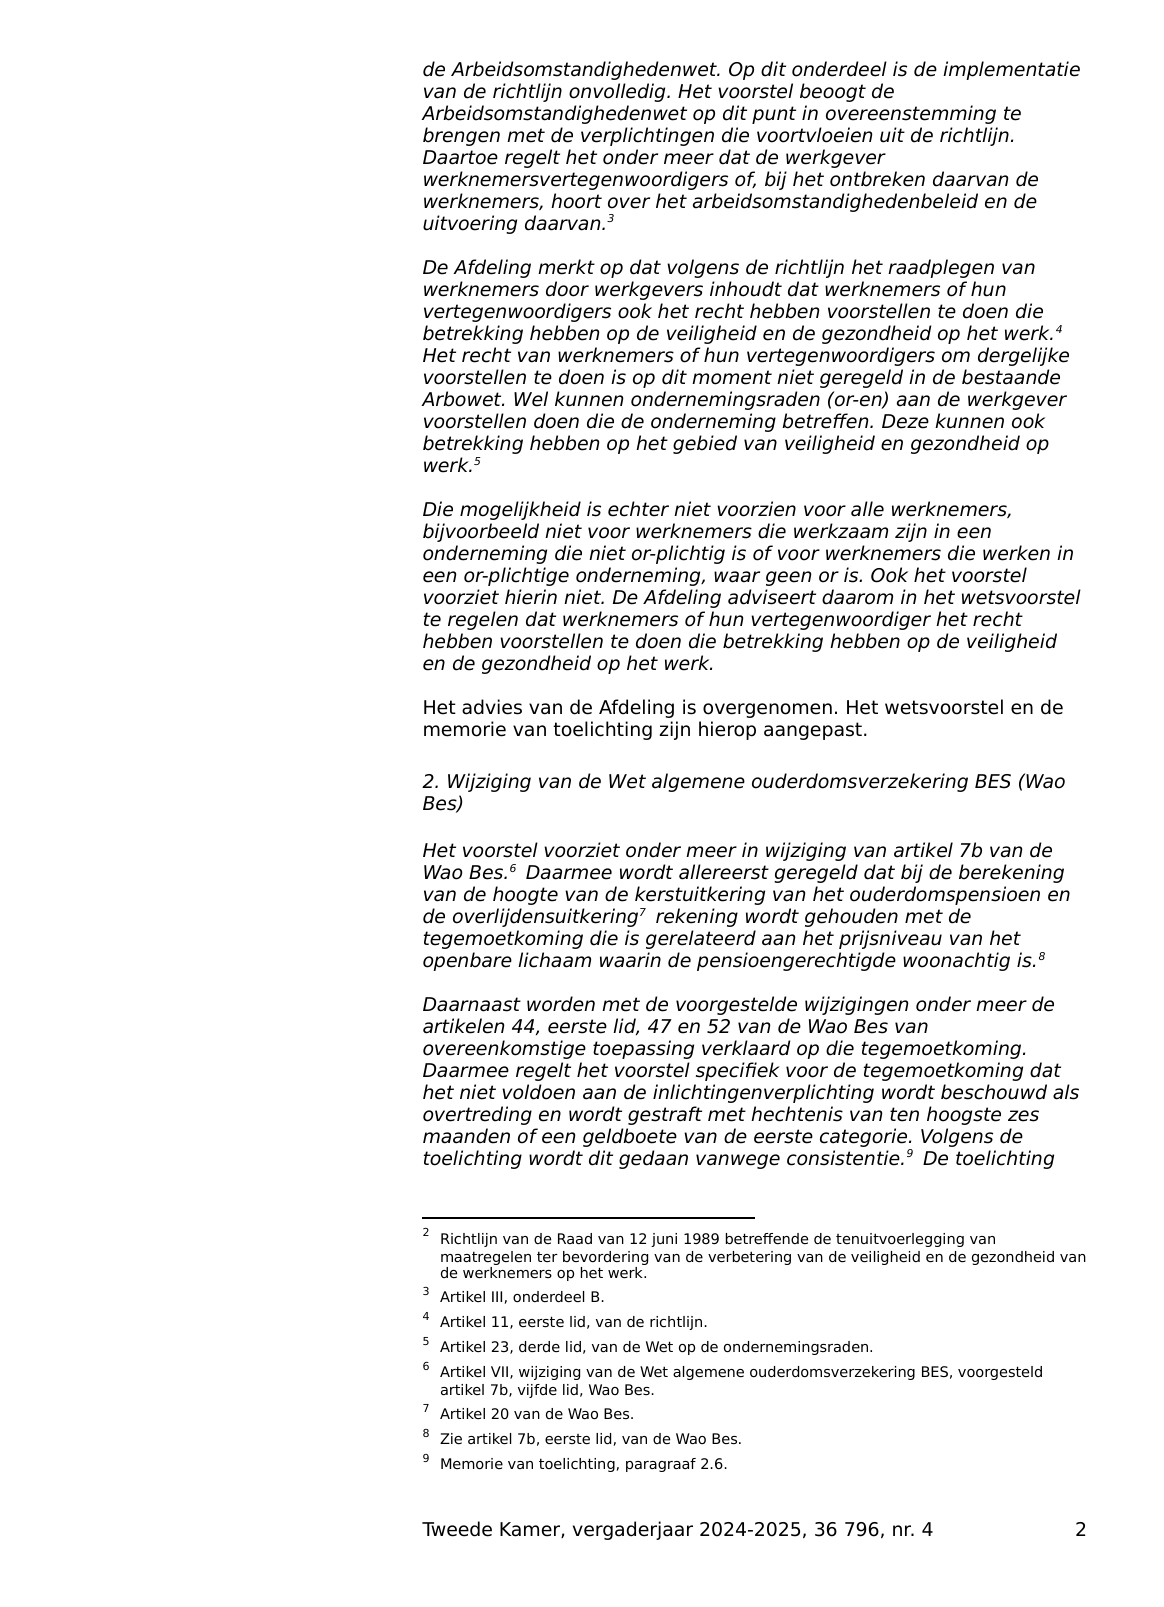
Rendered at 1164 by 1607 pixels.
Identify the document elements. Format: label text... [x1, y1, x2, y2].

text Het voorstel voorziet onder meer in wijziging van artikel 7b van de Wao Bes. Daarmee wordt allereerst geregeld dat bij de berekening van de hoogte van de kerstuitkering van het ouderdomspensioen en de overlijdensuitkering rekening wordt gehouden met de tegemoetkoming die is gerelateerd aan het prijsniveau van het openbare lichaam waarin de pensioengerechtigde woonachtig is. [422, 840, 1087, 972]
text Richtlijn van de Raad van 12 juni 1989 betreffende de tenuitvoerlegging van maatregelen ter bevordering van de verbetering van de veiligheid en de gezondheid van de werknemers op het werk. [422, 1227, 1087, 1282]
text Die mogelijkheid is echter niet voorzien voor alle werknemers, bijvoorbeeld niet voor werknemers die werkzaam zijn in een onderneming die niet or-plichtig is of voor werknemers die werken in een or-plichtige onderneming, waar geen or is. Ook het voorstel voorziet hierin niet. De Afdeling adviseert daarom in het wetsvoorstel te regelen dat werknemers of hun vertegenwoordiger het recht hebben voorstellen te doen die betrekking hebben op de veiligheid en de gezondheid op het werk. [422, 499, 1087, 675]
text de Arbeidsomstandighedenwet. Op dit onderdeel is de implementatie van de richtlijn onvolledig. Het voorstel beoogt de Arbeidsomstandighedenwet op dit punt in overeenstemming te brengen met de verplichtingen die voortvloeien uit de richtlijn. Daartoe regelt het onder meer dat de werkgever werknemersvertegenwoordigers of, bij het ontbreken daarvan de werknemers, hoort over het arbeidsomstandighedenbeleid en de uitvoering daarvan. [422, 59, 1087, 235]
text De Afdeling merkt op dat volgens de richtlijn het raadplegen van werknemers door werkgevers inhoudt dat werknemers of hun vertegenwoordigers ook het recht hebben voorstellen te doen die betrekking hebben op de veiligheid en de gezondheid op het werk. [422, 257, 1087, 345]
text Artikel 11, eerste lid, van de richtlijn. [422, 1310, 1087, 1332]
text Het recht van werknemers of hun vertegenwoordigers om dergelijke voorstellen te doen is op dit moment niet geregeld in de bestaande Arbowet. Wel kunnen ondernemingsraden (or-en) aan de werkgever voorstellen doen die de onderneming betreffen. Deze kunnen ook betrekking hebben op het gebied van veiligheid en gezondheid op werk. [422, 345, 1087, 477]
text Daarnaast worden met de voorgestelde wijzigingen onder meer de artikelen 44, eerste lid, 47 en 52 van de Wao Bes van overeenkomstige toepassing verklaard op die tegemoetkoming. Daarmee regelt het voorstel specifiek voor de tegemoetkoming dat het niet voldoen aan de inlichtingenverplichting wordt beschouwd als overtreding en wordt gestraft met hechtenis van ten hoogste zes maanden of een geldboete van de eerste categorie. Volgens de toelichting wordt dit gedaan vanwege consistentie. De toelichting [422, 994, 1087, 1170]
text Artikel 20 van de Wao Bes. [422, 1402, 1087, 1424]
text Artikel III, onderdeel B. [422, 1285, 1087, 1307]
text Het advies van de Afdeling is overgenomen. Het wetsvoorstel en de memorie van toelichting zijn hierop aangepast. [422, 697, 1087, 741]
text Artikel 23, derde lid, van de Wet op de ondernemingsraden. [422, 1335, 1087, 1357]
subtitle 2. Wijziging van de Wet algemene ouderdomsverzekering BES (Wao Bes) [422, 771, 1087, 815]
text Artikel VII, wijziging van de Wet algemene ouderdomsverzekering BES, voorgesteld artikel 7b, vijfde lid, Wao Bes. [422, 1360, 1087, 1399]
text Memorie van toelichting, paragraaf 2.6. [422, 1452, 1087, 1474]
text Zie artikel 7b, eerste lid, van de Wao Bes. [422, 1427, 1087, 1449]
